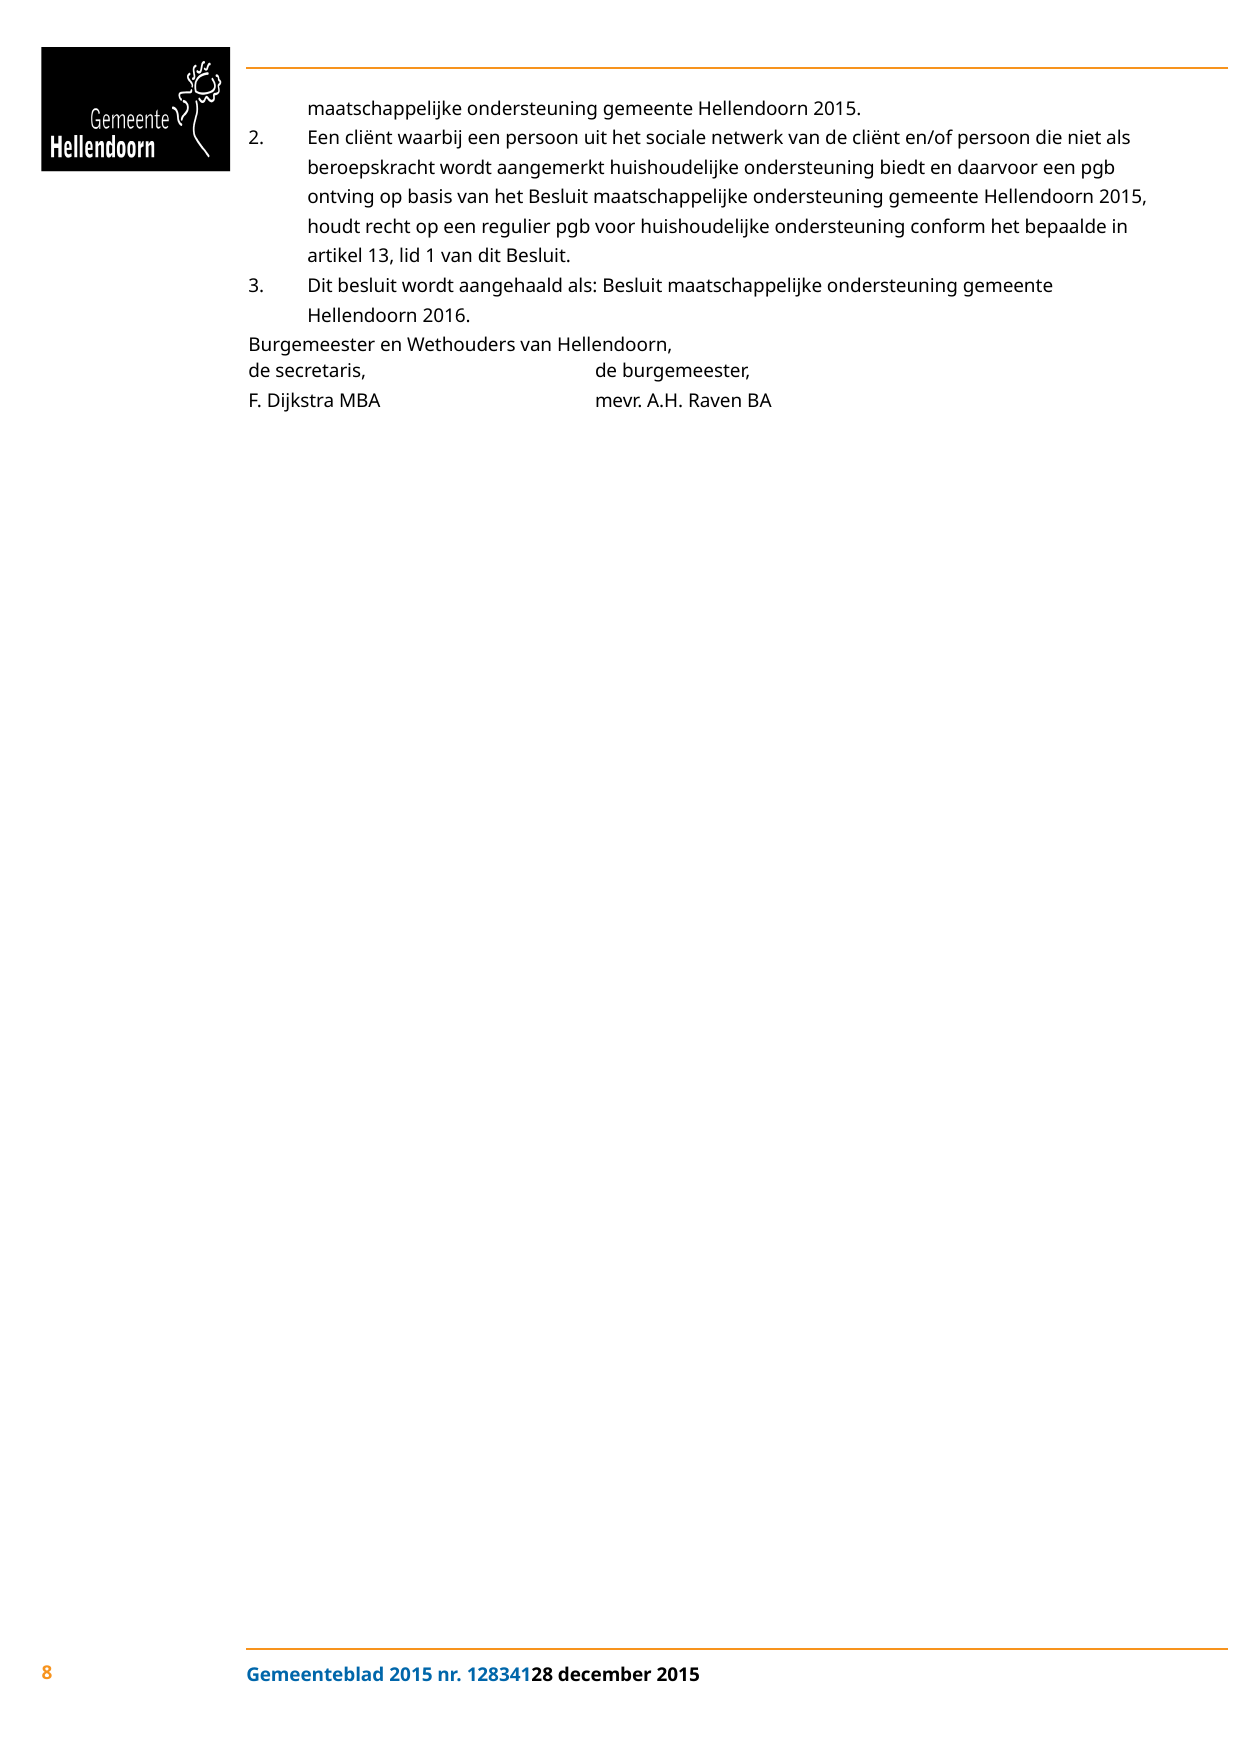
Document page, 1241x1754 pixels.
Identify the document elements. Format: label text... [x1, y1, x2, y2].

table_cell de burgemeester, mevr. A.H. Raven BA [595, 357, 1152, 413]
table_header Burgemeester en Wethouders van Hellendoorn, [248, 332, 887, 357]
table_cell de secretaris, F. Dijkstra MBA [248, 357, 595, 413]
list Een cliënt waarbij een persoon uit het sociale netwerk van de cliënt en/of persoon die niet als beroepskracht wordt aangemerkt huishoudelijke ondersteuning biedt en daarvoor een pgb ontving op basis van het Besluit maatschappelijke ondersteuning gemeente Hellendoorn 2015, houdt recht op een regulier pgb voor huishoudelijke ondersteuning conform het bepaalde in artikel 13, lid 1 van dit Besluit. [248, 124, 1152, 268]
list maatschappelijke ondersteuning gemeente Hellendoorn 2015. [248, 95, 1152, 121]
list Dit besluit wordt aangehaald als: Besluit maatschappelijke ondersteuning gemeente Hellendoorn 2016. [248, 272, 1152, 328]
picture [41, 47, 231, 172]
